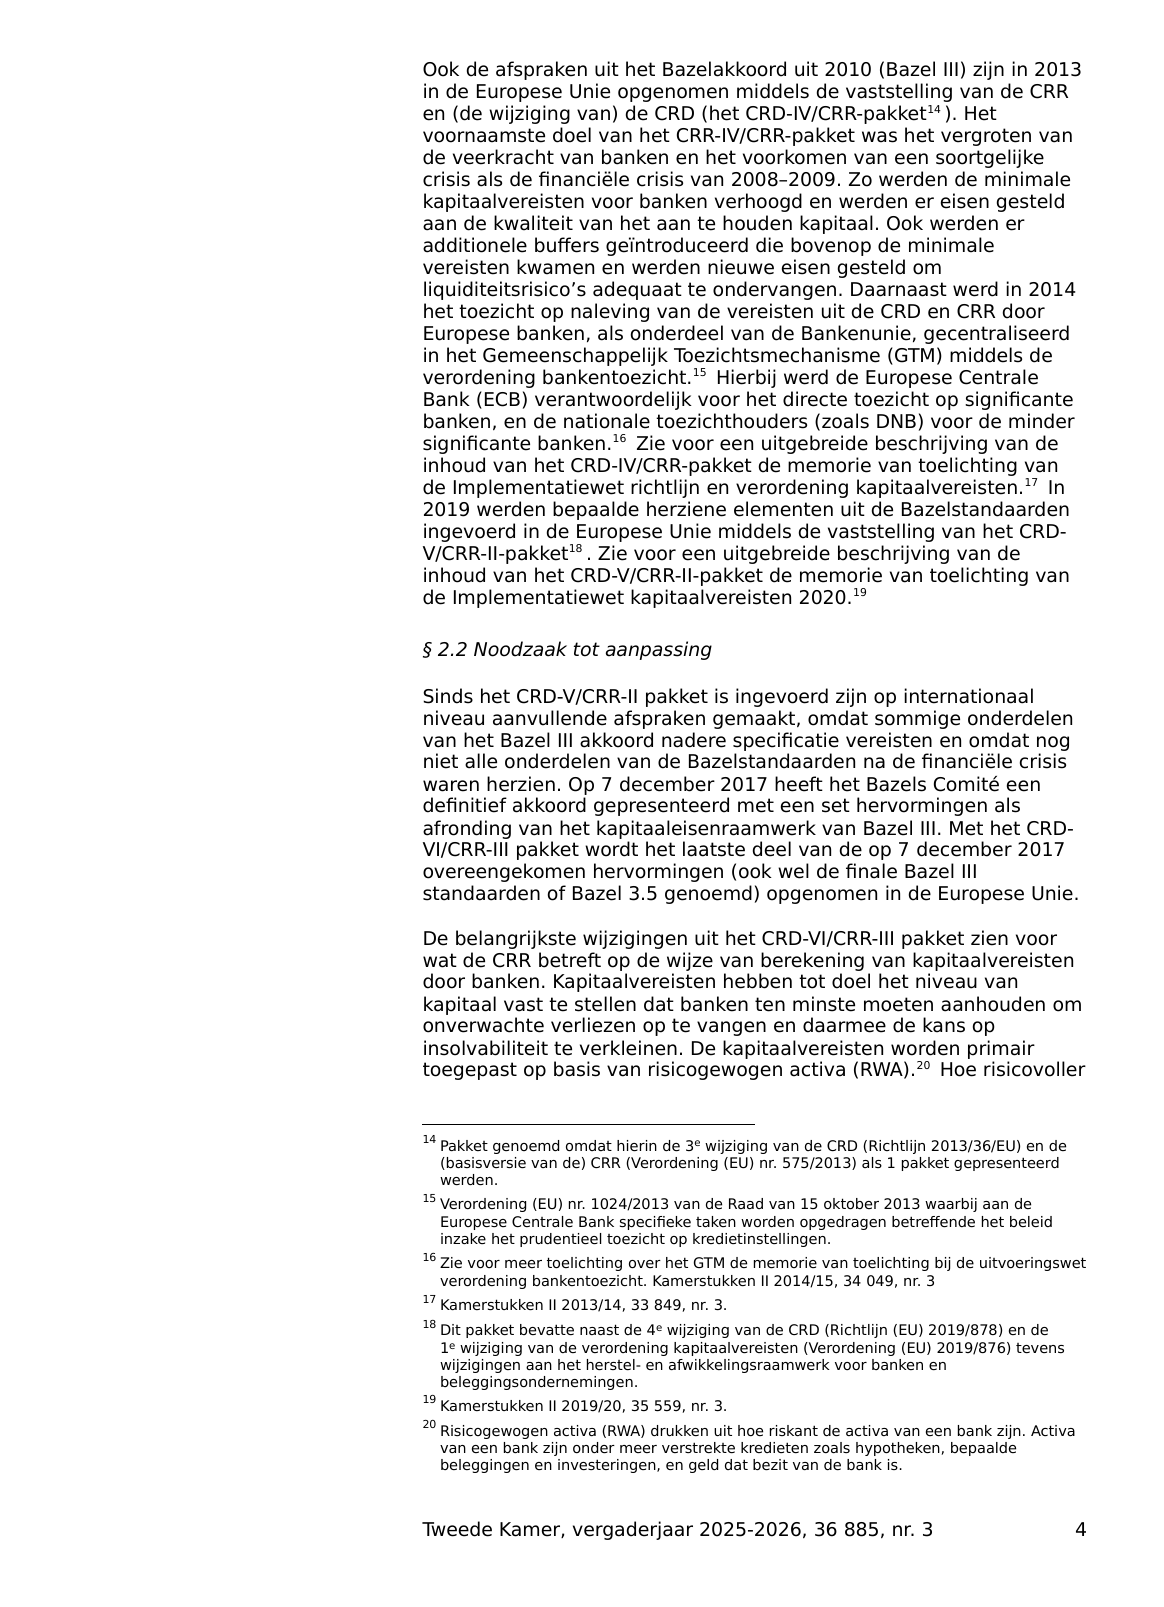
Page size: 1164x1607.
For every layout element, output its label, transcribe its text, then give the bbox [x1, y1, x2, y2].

text Kamerstukken II 2013/14, 33 849, nr. 3. [422, 1293, 1087, 1315]
text Dit pakket bevatte naast de 4e wijziging van de CRD (Richtlijn (EU) 2019/878) en de 1e wijziging van de verordening kapitaalvereisten (Verordening (EU) 2019/876) tevens wijzigingen aan het herstel- en afwikkelingsraamwerk voor banken en beleggingsondernemingen. [422, 1318, 1087, 1391]
text De belangrijkste wijzigingen uit het CRD-VI/CRR-III pakket zien voor wat de CRR betreft op de wijze van berekening van kapitaalvereisten door banken. Kapitaalvereisten hebben tot doel het niveau van kapitaal vast te stellen dat banken ten minste moeten aanhouden om onverwachte verliezen op te vangen en daarmee de kans op insolvabiliteit te verkleinen. De kapitaalvereisten worden primair toegepast op basis van risicogewogen activa (RWA). Hoe risicovoller [422, 927, 1087, 1081]
text Pakket genoemd omdat hierin de 3e wijziging van de CRD (Richtlijn 2013/36/EU) en de (basisversie van de) CRR (Verordening (EU) nr. 575/2013) als 1 pakket gepresenteerd werden. [422, 1133, 1087, 1189]
text Ook de afspraken uit het Bazelakkoord uit 2010 (Bazel III) zijn in 2013 in de Europese Unie opgenomen middels de vaststelling van de CRR en (de wijziging van) de CRD (het CRD-IV/CRR-pakket). Het voornaamste doel van het CRR-IV/CRR-pakket was het vergroten van de veerkracht van banken en het voorkomen van een soortgelijke crisis als de financiële crisis van 2008–2009. Zo werden de minimale kapitaalvereisten voor banken verhoogd en werden er eisen gesteld aan de kwaliteit van het aan te houden kapitaal. Ook werden er additionele buffers geïntroduceerd die bovenop de minimale vereisten kwamen en werden nieuwe eisen gesteld om liquiditeitsrisico’s adequaat te ondervangen. Daarnaast werd in 2014 het toezicht op naleving van de vereisten uit de CRD en CRR door Europese banken, als onderdeel van de Bankenunie, gecentraliseerd in het Gemeenschappelijk Toezichtsmechanisme (GTM) middels de verordening bankentoezicht. Hierbij werd de Europese Centrale Bank (ECB) verantwoordelijk voor het directe toezicht op significante banken, en de nationale toezichthouders (zoals DNB) voor de minder significante banken. Zie voor een uitgebreide beschrijving van de inhoud van het CRD-IV/CRR-pakket de memorie van toelichting van de Implementatiewet richtlijn en verordening kapitaalvereisten. In 2019 werden bepaalde herziene elementen uit de Bazelstandaarden ingevoerd in de Europese Unie middels de vaststelling van het CRD-V/CRR-II-pakket. Zie voor een uitgebreide beschrijving van de inhoud van het CRD-V/CRR-II-pakket de memorie van toelichting van de Implementatiewet kapitaalvereisten 2020. [422, 59, 1087, 608]
text Sinds het CRD-V/CRR-II pakket is ingevoerd zijn op internationaal niveau aanvullende afspraken gemaakt, omdat sommige onderdelen van het Bazel III akkoord nadere specificatie vereisten en omdat nog niet alle onderdelen van de Bazelstandaarden na de financiële crisis waren herzien. Op 7 december 2017 heeft het Bazels Comité een definitief akkoord gepresenteerd met een set hervormingen als afronding van het kapitaaleisenraamwerk van Bazel III. Met het CRD-VI/CRR-III pakket wordt het laatste deel van de op 7 december 2017 overeengekomen hervormingen (ook wel de finale Bazel III standaarden of Bazel 3.5 genoemd) opgenomen in de Europese Unie. [422, 686, 1087, 905]
text Kamerstukken II 2019/20, 35 559, nr. 3. [422, 1393, 1087, 1416]
text Verordening (EU) nr. 1024/2013 van de Raad van 15 oktober 2013 waarbij aan de Europese Centrale Bank specifieke taken worden opgedragen betreffende het beleid inzake het prudentieel toezicht op kredietinstellingen. [422, 1192, 1087, 1248]
subtitle § 2.2 Noodzaak tot aanpassing [422, 638, 1087, 661]
text Zie voor meer toelichting over het GTM de memorie van toelichting bij de uitvoeringswet verordening bankentoezicht. Kamerstukken II 2014/15, 34 049, nr. 3 [422, 1251, 1087, 1290]
text Risicogewogen activa (RWA) drukken uit hoe riskant de activa van een bank zijn. Activa van een bank zijn onder meer verstrekte kredieten zoals hypotheken, bepaalde beleggingen en investeringen, en geld dat bezit van de bank is. [422, 1418, 1087, 1474]
